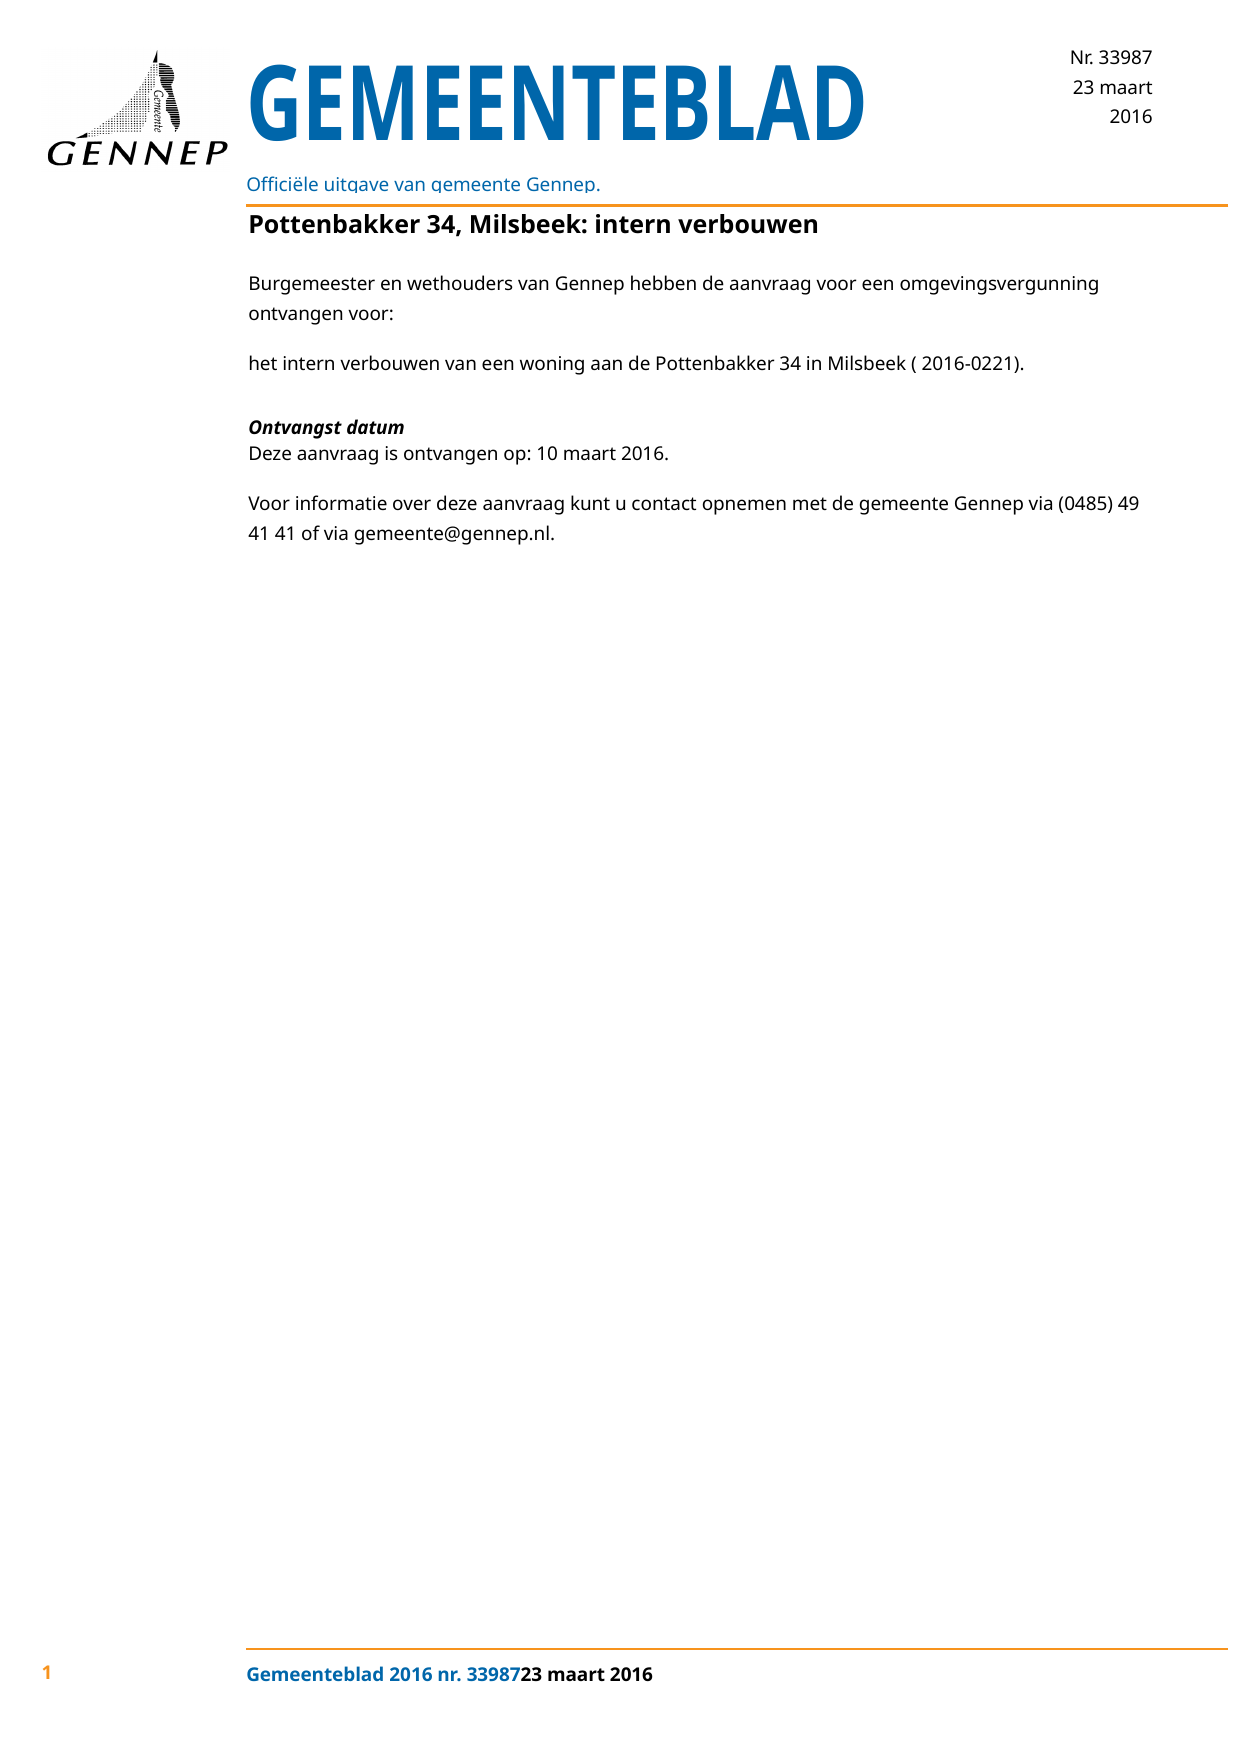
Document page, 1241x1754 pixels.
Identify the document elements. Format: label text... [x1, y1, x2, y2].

text Ontvangst datum [248, 414, 1152, 440]
text Pottenbakker 34, Milsbeek: intern verbouwen [248, 207, 1152, 241]
text Deze aanvraag is ontvangen op: 10 maart 2016. [248, 440, 1152, 466]
text Burgemeester en wethouders van Gennep hebben de aanvraag voor een omgevingsvergunning ontvangen voor: [248, 270, 1152, 326]
text het intern verbouwen van een woning aan de Pottenbakker 34 in Milsbeek ( 2016-0221). [248, 350, 1152, 376]
picture [41, 47, 231, 172]
text Voor informatie over deze aanvraag kunt u contact opnemen met de gemeente Gennep via (0485) 49 41 41 of via gemeente@gennep.nl. [248, 490, 1152, 546]
